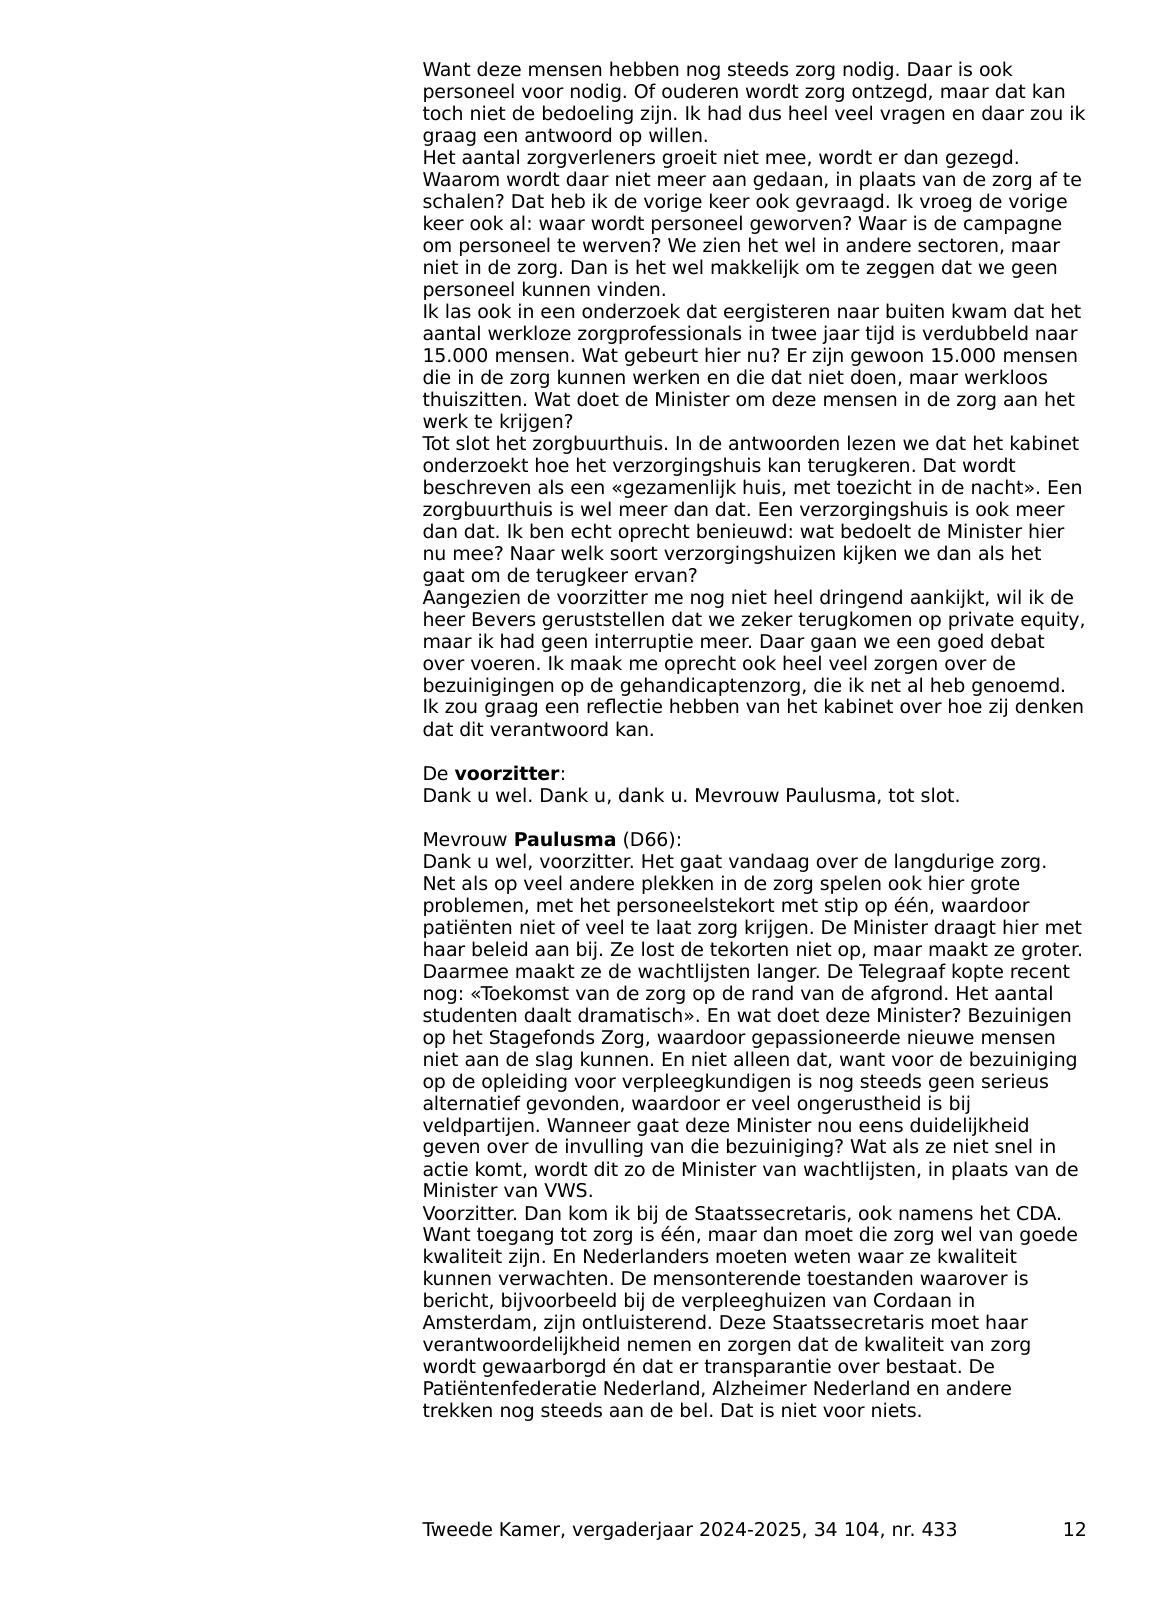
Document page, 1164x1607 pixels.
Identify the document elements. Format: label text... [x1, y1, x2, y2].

text Ik las ook in een onderzoek dat eergisteren naar buiten kwam dat het aantal werkloze zorgprofessionals in twee jaar tijd is verdubbeld naar 15.000 mensen. Wat gebeurt hier nu? Er zijn gewoon 15.000 mensen die in de zorg kunnen werken en die dat niet doen, maar werkloos thuiszitten. Wat doet de Minister om deze mensen in de zorg aan het werk te krijgen? [422, 301, 1087, 433]
text De voorzitter: [422, 763, 1087, 784]
text Mevrouw Paulusma (D66): [422, 829, 1087, 851]
text Het aantal zorgverleners groeit niet mee, wordt er dan gezegd. Waarom wordt daar niet meer aan gedaan, in plaats van de zorg af te schalen? Dat heb ik de vorige keer ook gevraagd. Ik vroeg de vorige keer ook al: waar wordt personeel geworven? Waar is de campagne om personeel te werven? We zien het wel in andere sectoren, maar niet in de zorg. Dan is het wel makkelijk om te zeggen dat we geen personeel kunnen vinden. [422, 147, 1087, 301]
text Dank u wel, voorzitter. Het gaat vandaag over de langdurige zorg. Net als op veel andere plekken in de zorg spelen ook hier grote problemen, met het personeelstekort met stip op één, waardoor patiënten niet of veel te laat zorg krijgen. De Minister draagt hier met haar beleid aan bij. Ze lost de tekorten niet op, maar maakt ze groter. Daarmee maakt ze de wachtlijsten langer. De Telegraaf kopte recent nog: «Toekomst van de zorg op de rand van de afgrond. Het aantal studenten daalt dramatisch». En wat doet deze Minister? Bezuinigen op het Stagefonds Zorg, waardoor gepassioneerde nieuwe mensen niet aan de slag kunnen. En niet alleen dat, want voor de bezuiniging op de opleiding voor verpleegkundigen is nog steeds geen serieus alternatief gevonden, waardoor er veel ongerustheid is bij veldpartijen. Wanneer gaat deze Minister nou eens duidelijkheid geven over de invulling van die bezuiniging? Wat als ze niet snel in actie komt, wordt dit zo de Minister van wachtlijsten, in plaats van de Minister van VWS. [422, 851, 1087, 1202]
text Voorzitter. Dan kom ik bij de Staatssecretaris, ook namens het CDA. Want toegang tot zorg is één, maar dan moet die zorg wel van goede kwaliteit zijn. En Nederlanders moeten weten waar ze kwaliteit kunnen verwachten. De mensonterende toestanden waarover is bericht, bijvoorbeeld bij de verpleeghuizen van Cordaan in Amsterdam, zijn ontluisterend. Deze Staatssecretaris moet haar verantwoordelijkheid nemen en zorgen dat de kwaliteit van zorg wordt gewaarborgd én dat er transparantie over bestaat. De Patiëntenfederatie Nederland, Alzheimer Nederland en andere trekken nog steeds aan de bel. Dat is niet voor niets. [422, 1202, 1087, 1422]
text Aangezien de voorzitter me nog niet heel dringend aankijkt, wil ik de heer Bevers geruststellen dat we zeker terugkomen op private equity, maar ik had geen interruptie meer. Daar gaan we een goed debat over voeren. Ik maak me oprecht ook heel veel zorgen over de bezuinigingen op de gehandicaptenzorg, die ik net al heb genoemd. Ik zou graag een reflectie hebben van het kabinet over hoe zij denken dat dit verantwoord kan. [422, 587, 1087, 740]
text Tot slot het zorgbuurthuis. In de antwoorden lezen we dat het kabinet onderzoekt hoe het verzorgingshuis kan terugkeren. Dat wordt beschreven als een «gezamenlijk huis, met toezicht in de nacht». Een zorgbuurthuis is wel meer dan dat. Een verzorgingshuis is ook meer dan dat. Ik ben echt oprecht benieuwd: wat bedoelt de Minister hier nu mee? Naar welk soort verzorgingshuizen kijken we dan als het gaat om de terugkeer ervan? [422, 433, 1087, 587]
text Dank u wel. Dank u, dank u. Mevrouw Paulusma, tot slot. [422, 784, 1087, 807]
text Want deze mensen hebben nog steeds zorg nodig. Daar is ook personeel voor nodig. Of ouderen wordt zorg ontzegd, maar dat kan toch niet de bedoeling zijn. Ik had dus heel veel vragen en daar zou ik graag een antwoord op willen. [422, 59, 1087, 147]
